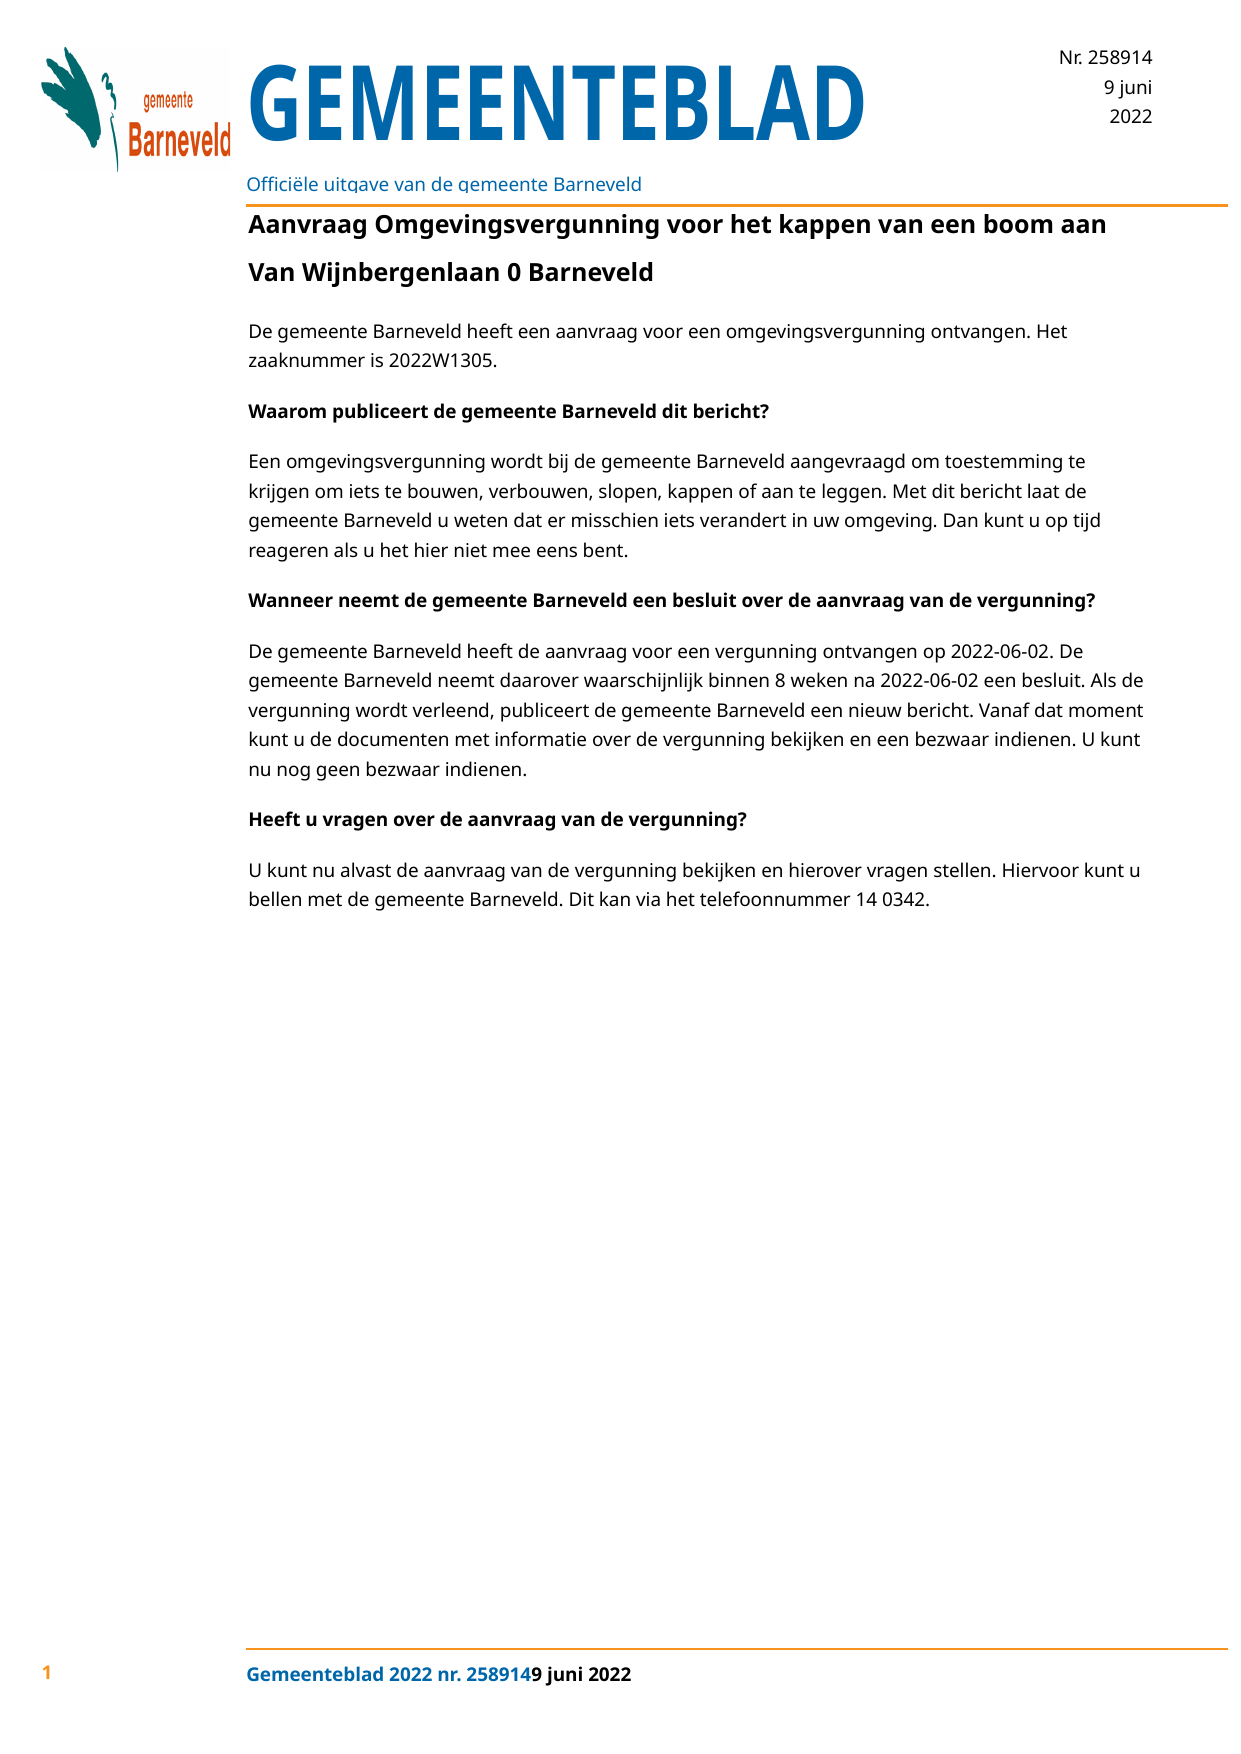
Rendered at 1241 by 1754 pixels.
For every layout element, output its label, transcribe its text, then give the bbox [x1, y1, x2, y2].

text De gemeente Barneveld heeft de aanvraag voor een vergunning ontvangen op 2022-06-02. De gemeente Barneveld neemt daarover waarschijnlijk binnen 8 weken na 2022-06-02 een besluit. Als de vergunning wordt verleend, publiceert de gemeente Barneveld een nieuw bericht. Vanaf dat moment kunt u de documenten met informatie over de vergunning bekijken en een bezwaar indienen. U kunt nu nog geen bezwaar indienen. [248, 638, 1152, 782]
picture [41, 47, 231, 172]
text Heeft u vragen over de aanvraag van de vergunning? [248, 807, 1152, 832]
text U kunt nu alvast de aanvraag van de vergunning bekijken en hierover vragen stellen. Hiervoor kunt u bellen met de gemeente Barneveld. Dit kan via het telefoonnummer 14 0342. [248, 857, 1152, 912]
text Waarom publiceert de gemeente Barneveld dit bericht? [248, 398, 1152, 424]
text De gemeente Barneveld heeft een aanvraag voor een omgevingsvergunning ontvangen. Het zaaknummer is 2022W1305. [248, 318, 1152, 373]
text Een omgevingsvergunning wordt bij de gemeente Barneveld aangevraagd om toestemming te krijgen om iets te bouwen, verbouwen, slopen, kappen of aan te leggen. Met dit bericht laat de gemeente Barneveld u weten dat er misschien iets verandert in uw omgeving. Dan kunt u op tijd reageren als u het hier niet mee eens bent. [248, 448, 1152, 563]
text Aanvraag Omgevingsvergunning voor het kappen van een boom aan Van Wijnbergenlaan 0 Barneveld [248, 207, 1152, 288]
text Wanneer neemt de gemeente Barneveld een besluit over de aanvraag van de vergunning? [248, 587, 1152, 613]
